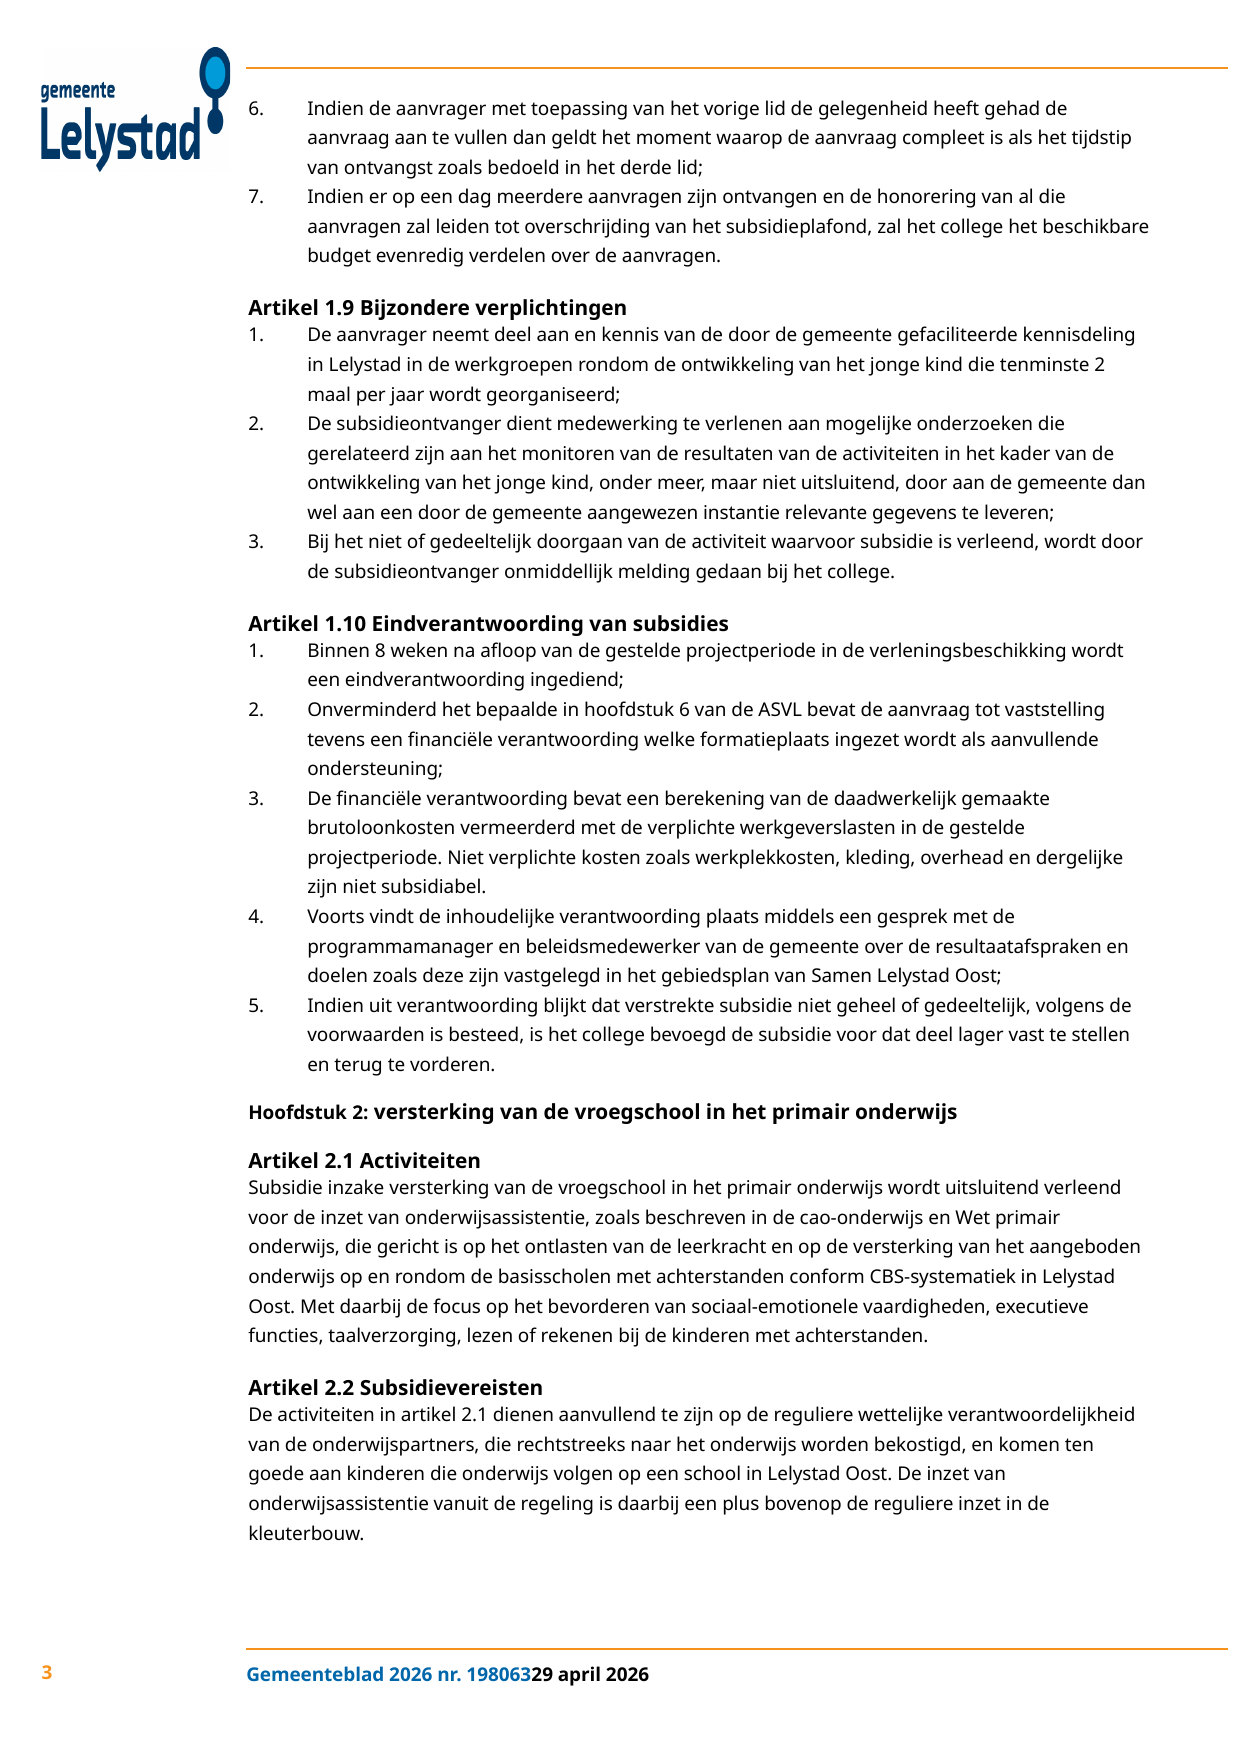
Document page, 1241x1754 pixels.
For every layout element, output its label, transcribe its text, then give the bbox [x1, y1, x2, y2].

list De subsidieontvanger dient medewerking te verlenen aan mogelijke onderzoeken die gerelateerd zijn aan het monitoren van de resultaten van de activiteiten in het kader van de ontwikkeling van het jonge kind, onder meer, maar niet uitsluitend, door aan de gemeente dan wel aan een door de gemeente aangewezen instantie relevante gegevens te leveren; [248, 410, 1152, 525]
text Subsidie inzake versterking van de vroegschool in het primair onderwijs wordt uitsluitend verleend voor de inzet van onderwijsassistentie, zoals beschreven in de cao-onderwijs en Wet primair onderwijs, die gericht is op het ontlasten van de leerkracht en op de versterking van het aangeboden onderwijs op en rondom de basisscholen met achterstanden conform CBS-systematiek in Lelystad Oost. Met daarbij de focus op het bevorderen van sociaal-emotionele vaardigheden, executieve functies, taalverzorging, lezen of rekenen bij de kinderen met achterstanden. [248, 1174, 1152, 1348]
picture [41, 47, 231, 172]
text Artikel 1.9 Bijzondere verplichtingen [248, 293, 1152, 322]
list Indien de aanvrager met toepassing van het vorige lid de gelegenheid heeft gehad de aanvraag aan te vullen dan geldt het moment waarop de aanvraag compleet is als het tijdstip van ontvangst zoals bedoeld in het derde lid; [248, 95, 1152, 180]
text Artikel 2.2 Subsidievereisten [248, 1373, 1152, 1401]
list Onverminderd het bepaalde in hoofdstuk 6 van de ASVL bevat de aanvraag tot vaststelling tevens een financiële verantwoording welke formatieplaats ingezet wordt als aanvullende ondersteuning; [248, 696, 1152, 781]
list Voorts vindt de inhoudelijke verantwoording plaats middels een gesprek met de programmamanager en beleidsmedewerker van de gemeente over de resultaatafspraken en doelen zoals deze zijn vastgelegd in het gebiedsplan van Samen Lelystad Oost; [248, 903, 1152, 988]
text Hoofdstuk 2: versterking van de vroegschool in het primair onderwijs [248, 1097, 1152, 1125]
text De activiteiten in artikel 2.1 dienen aanvullend te zijn op de reguliere wettelijke verantwoordelijkheid van de onderwijspartners, die rechtstreeks naar het onderwijs worden bekostigd, en komen ten goede aan kinderen die onderwijs volgen op een school in Lelystad Oost. De inzet van onderwijsassistentie vanuit de regeling is daarbij een plus bovenop de reguliere inzet in de kleuterbouw. [248, 1401, 1152, 1545]
list Binnen 8 weken na afloop van de gestelde projectperiode in de verleningsbeschikking wordt een eindverantwoording ingediend; [248, 637, 1152, 692]
list De financiële verantwoording bevat een berekening van de daadwerkelijk gemaakte brutoloonkosten vermeerderd met de verplichte werkgeverslasten in de gestelde projectperiode. Niet verplichte kosten zoals werkplekkosten, kleding, overhead en dergelijke zijn niet subsidiabel. [248, 785, 1152, 899]
list De aanvrager neemt deel aan en kennis van de door de gemeente gefaciliteerde kennisdeling in Lelystad in de werkgroepen rondom de ontwikkeling van het jonge kind die tenminste 2 maal per jaar wordt georganiseerd; [248, 322, 1152, 406]
list Indien uit verantwoording blijkt dat verstrekte subsidie niet geheel of gedeeltelijk, volgens de voorwaarden is besteed, is het college bevoegd de subsidie voor dat deel lager vast te stellen en terug te vorderen. [248, 992, 1152, 1077]
list Bij het niet of gedeeltelijk doorgaan van de activiteit waarvoor subsidie is verleend, wordt door de subsidieontvanger onmiddellijk melding gedaan bij het college. [248, 529, 1152, 584]
text Artikel 1.10 Eindverantwoording van subsidies [248, 609, 1152, 637]
text Artikel 2.1 Activiteiten [248, 1146, 1152, 1174]
list Indien er op een dag meerdere aanvragen zijn ontvangen en de honorering van al die aanvragen zal leiden tot overschrijding van het subsidieplafond, zal het college het beschikbare budget evenredig verdelen over de aanvragen. [248, 183, 1152, 268]
